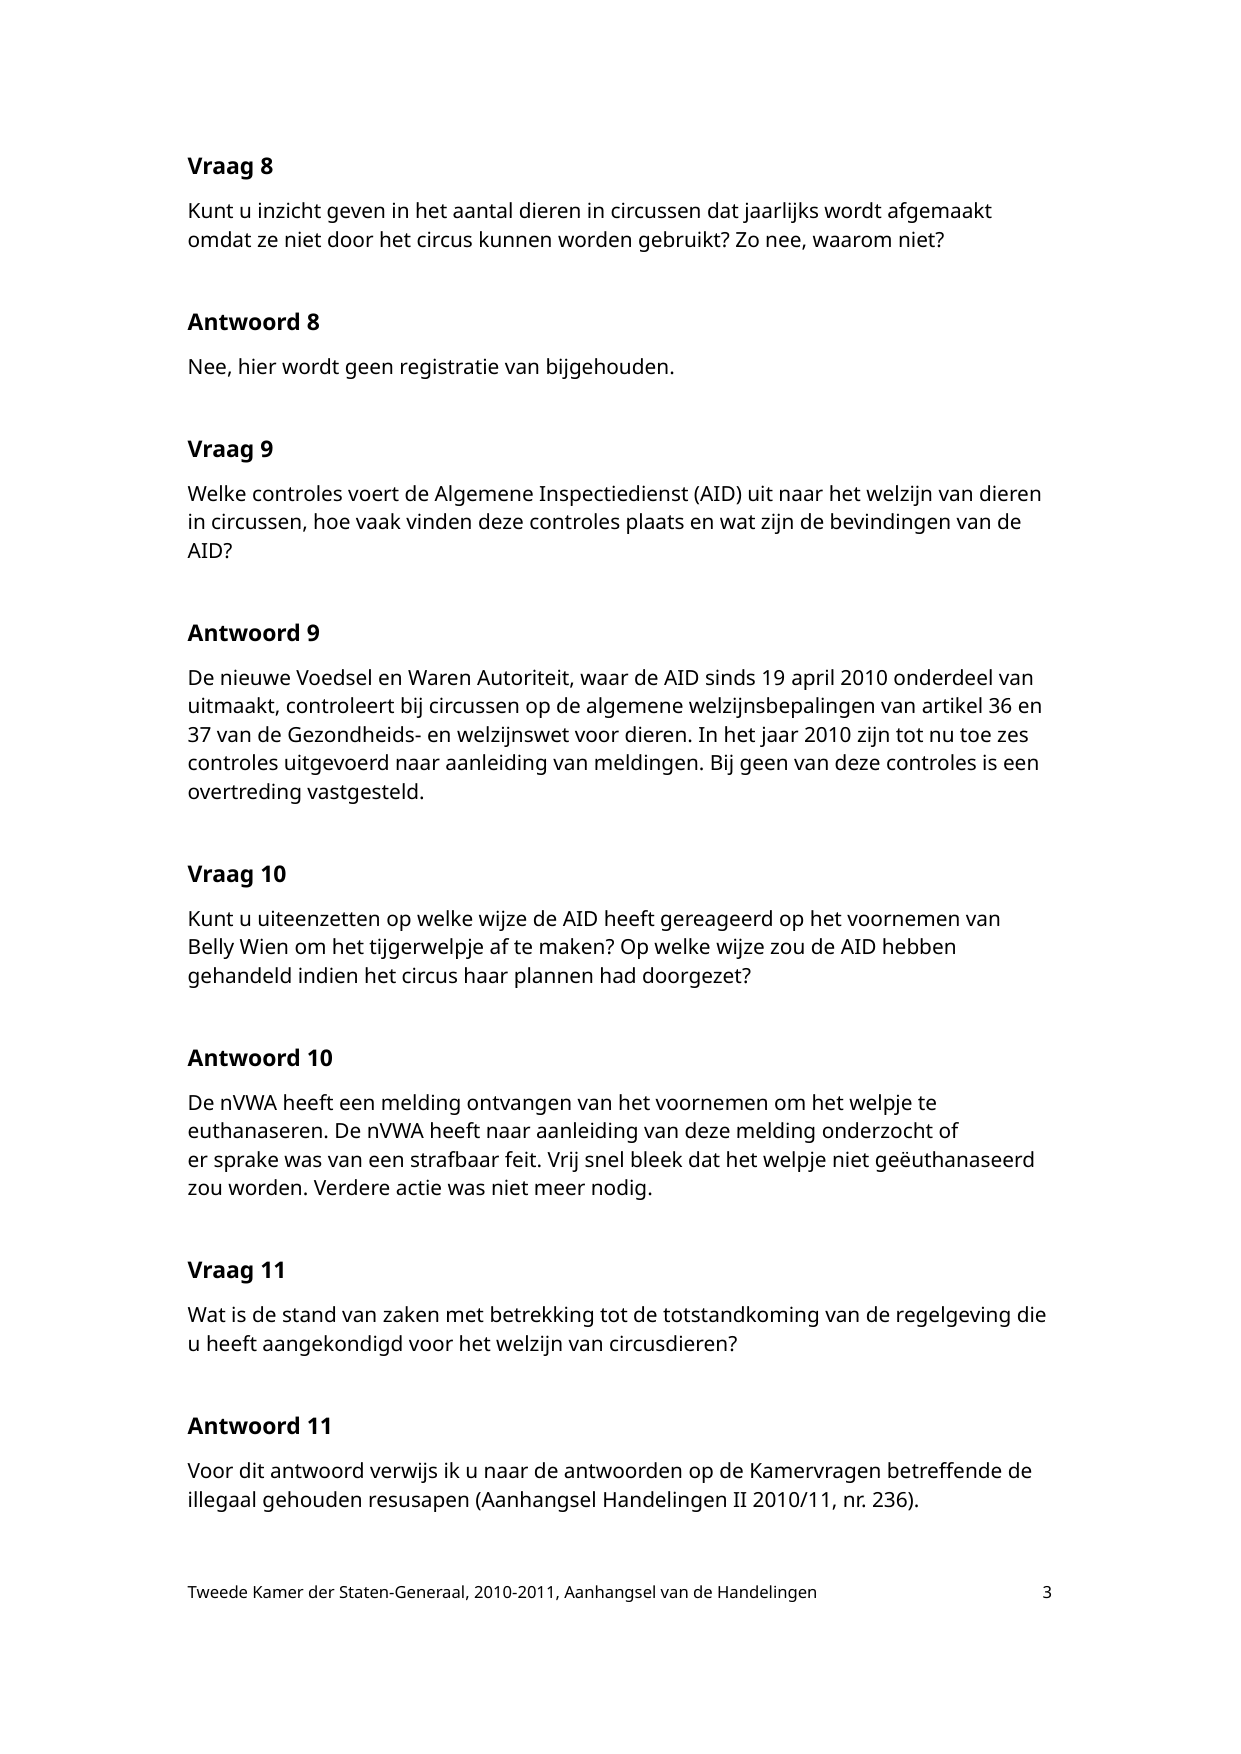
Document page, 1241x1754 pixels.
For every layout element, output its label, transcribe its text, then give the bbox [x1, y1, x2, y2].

subtitle Antwoord 8 [187, 306, 1053, 337]
subtitle Antwoord 9 [187, 617, 1053, 648]
subtitle Vraag 9 [187, 433, 1053, 464]
text Kunt u uiteenzetten op welke wijze de AID heeft gereageerd op het voornemen van Belly Wien om het tijgerwelpje af te maken? Op welke wijze zou de AID hebben gehandeld indien het circus haar plannen had doorgezet? [187, 904, 1053, 989]
text Voor dit antwoord verwijs ik u naar de antwoorden op de Kamervragen betreffende de illegaal gehouden resusapen (Aanhangsel Handelingen II 2010/11, nr. 236). [187, 1456, 1053, 1513]
subtitle Vraag 11 [187, 1254, 1053, 1286]
text De nVWA heeft een melding ontvangen van het voornemen om het welpje te euthanaseren. De nVWA heeft naar aanleiding van deze melding onderzocht of er sprake was van een strafbaar feit. Vrij snel bleek dat het welpje niet geëuthanaseerd zou worden. Verdere actie was niet meer nodig. [187, 1088, 1053, 1202]
text Nee, hier wordt geen registratie van bijgehouden. [187, 352, 1053, 380]
text Wat is de stand van zaken met betrekking tot de totstandkoming van de regelgeving die u heeft aangekondigd voor het welzijn van circusdieren? [187, 1301, 1053, 1357]
subtitle Vraag 10 [187, 858, 1053, 889]
subtitle Antwoord 10 [187, 1042, 1053, 1073]
text Kunt u inzicht geven in het aantal dieren in circussen dat jaarlijks wordt afgemaakt omdat ze niet door het circus kunnen worden gebruikt? Zo nee, waarom niet? [187, 196, 1053, 253]
text De nieuwe Voedsel en Waren Autoriteit, waar de AID sinds 19 april 2010 onderdeel van uitmaakt, controleert bij circussen op de algemene welzijnsbepalingen van artikel 36 en 37 van de Gezondheids- en welzijnswet voor dieren. In het jaar 2010 zijn tot nu toe zes controles uitgevoerd naar aanleiding van meldingen. Bij geen van deze controles is een overtreding vastgesteld. [187, 663, 1053, 805]
subtitle Antwoord 11 [187, 1410, 1053, 1441]
text Welke controles voert de Algemene Inspectiedienst (AID) uit naar het welzijn van dieren in circussen, hoe vaak vinden deze controles plaats en wat zijn de bevindingen van de AID? [187, 479, 1053, 564]
subtitle Vraag 8 [187, 150, 1053, 181]
